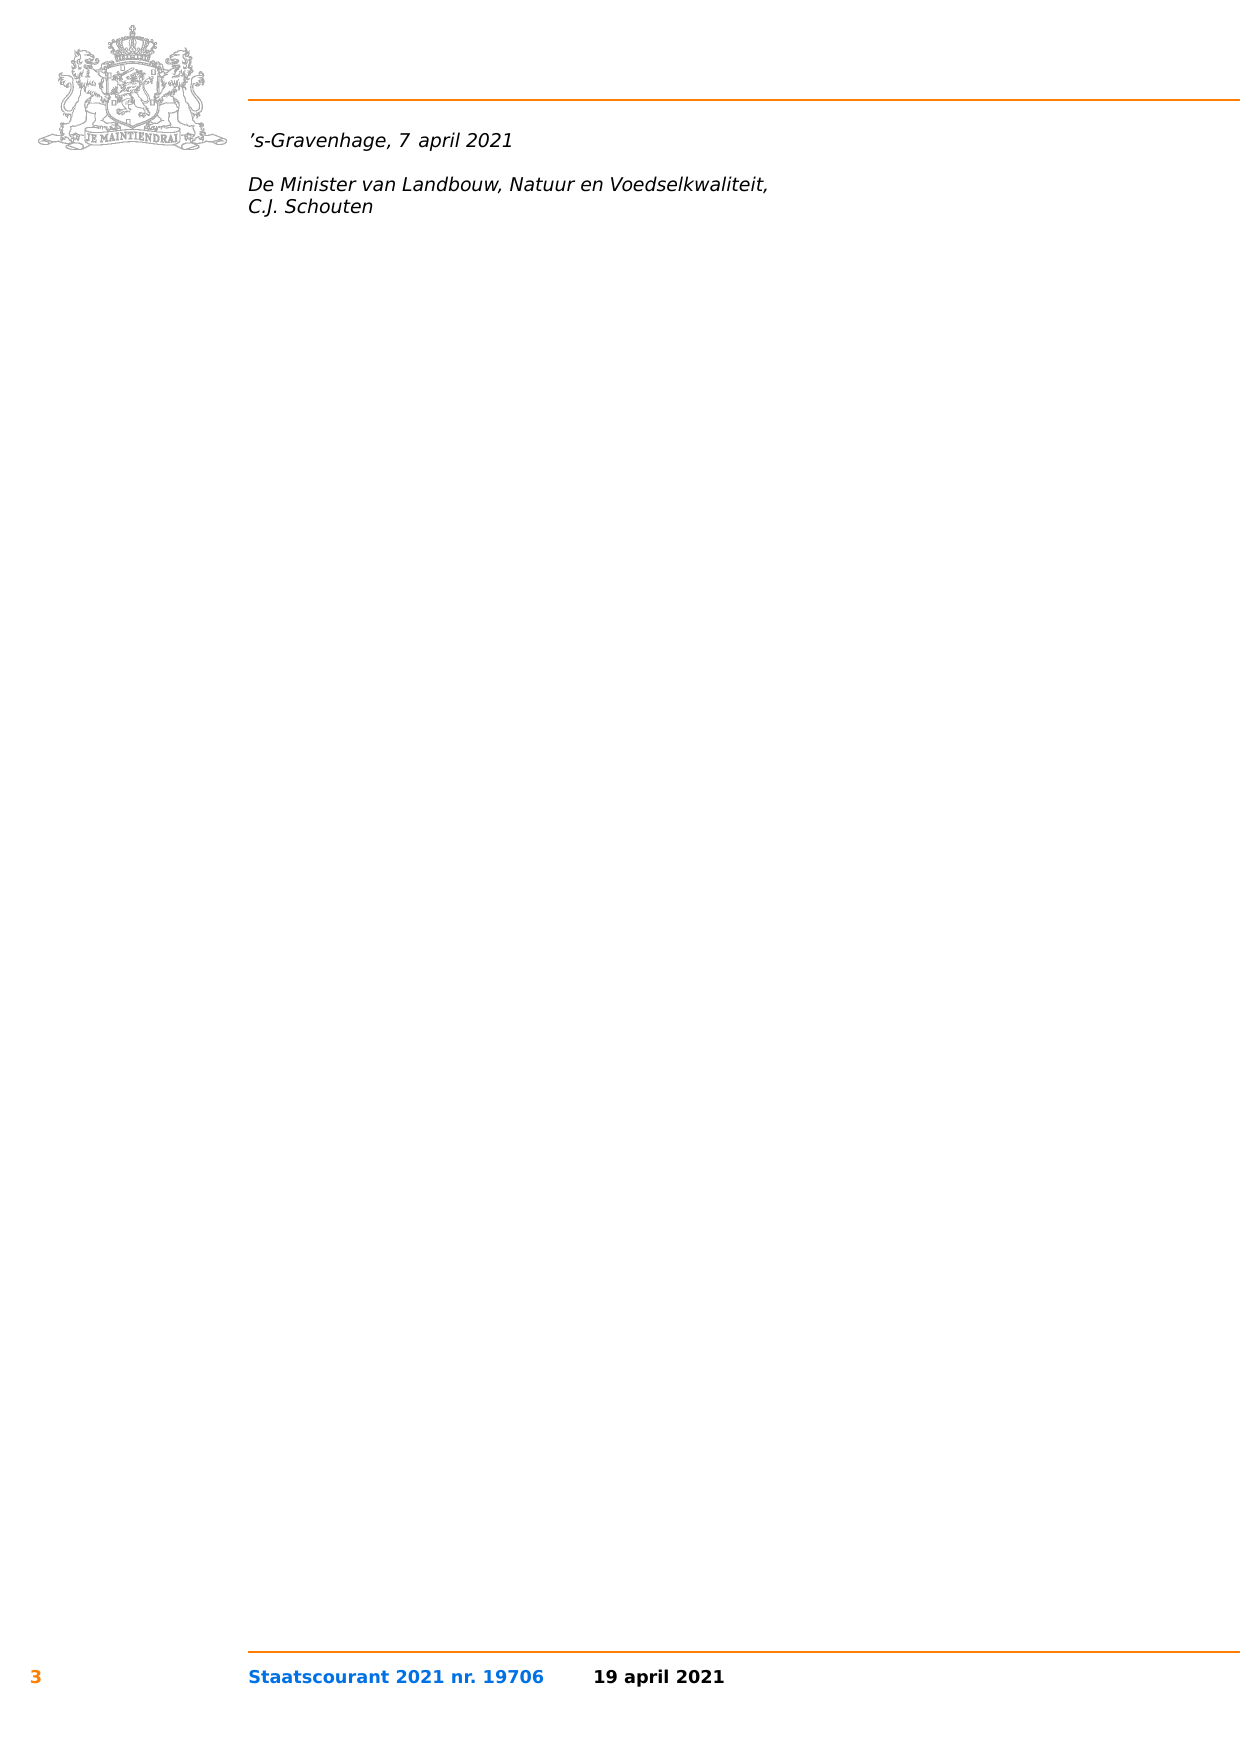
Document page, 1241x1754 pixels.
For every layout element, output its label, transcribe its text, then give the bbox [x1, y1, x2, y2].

text ’s-Gravenhage, 7 april 2021 [248, 130, 1163, 152]
picture [38, 25, 227, 150]
text De Minister van Landbouw, Natuur en Voedselkwaliteit, C.J. Schouten [248, 174, 1163, 218]
